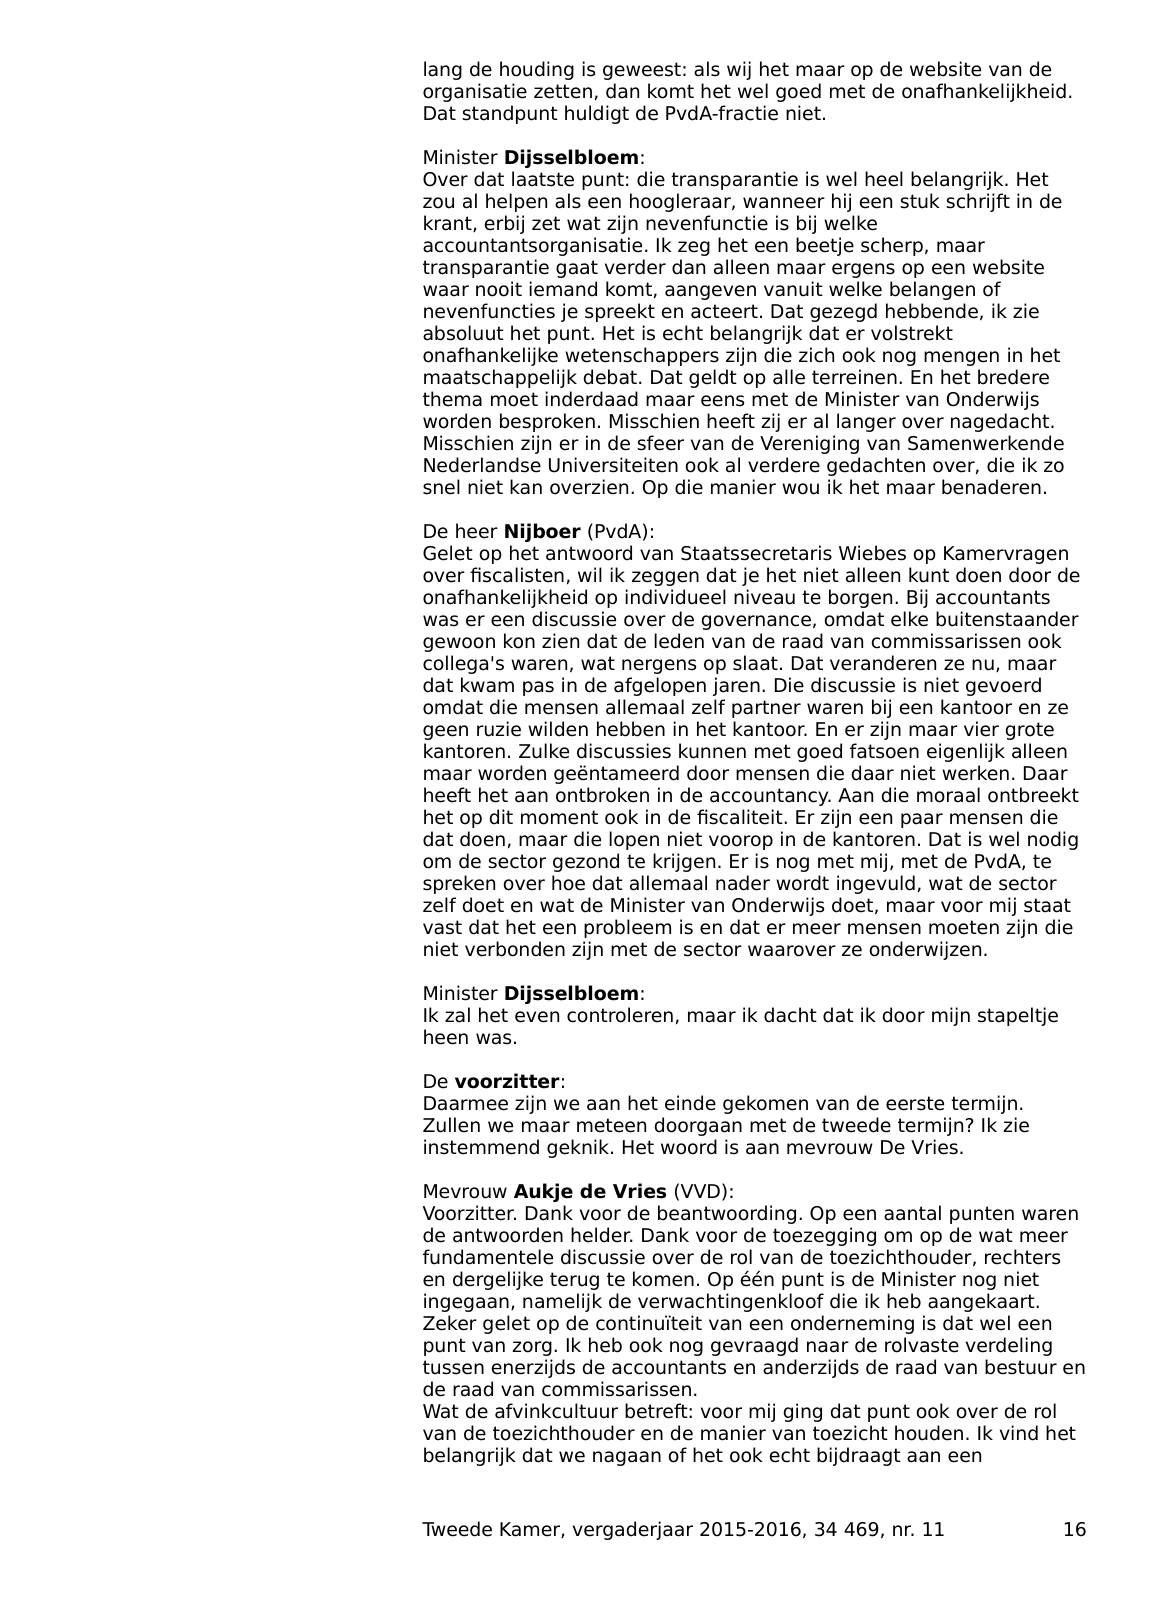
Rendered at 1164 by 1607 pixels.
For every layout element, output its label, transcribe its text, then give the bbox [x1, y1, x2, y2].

text De voorzitter: [422, 1071, 1087, 1093]
text Gelet op het antwoord van Staatssecretaris Wiebes op Kamervragen over fiscalisten, wil ik zeggen dat je het niet alleen kunt doen door de onafhankelijkheid op individueel niveau te borgen. Bij accountants was er een discussie over de governance, omdat elke buitenstaander gewoon kon zien dat de leden van de raad van commissarissen ook collega's waren, wat nergens op slaat. Dat veranderen ze nu, maar dat kwam pas in de afgelopen jaren. Die discussie is niet gevoerd omdat die mensen allemaal zelf partner waren bij een kantoor en ze geen ruzie wilden hebben in het kantoor. En er zijn maar vier grote kantoren. Zulke discussies kunnen met goed fatsoen eigenlijk alleen maar worden geëntameerd door mensen die daar niet werken. Daar heeft het aan ontbroken in de accountancy. Aan die moraal ontbreekt het op dit moment ook in de fiscaliteit. Er zijn een paar mensen die dat doen, maar die lopen niet voorop in de kantoren. Dat is wel nodig om de sector gezond te krijgen. Er is nog met mij, met de PvdA, te spreken over hoe dat allemaal nader wordt ingevuld, wat de sector zelf doet en wat de Minister van Onderwijs doet, maar voor mij staat vast dat het een probleem is en dat er meer mensen moeten zijn die niet verbonden zijn met de sector waarover ze onderwijzen. [422, 543, 1087, 961]
text Voorzitter. Dank voor de beantwoording. Op een aantal punten waren de antwoorden helder. Dank voor de toezegging om op de wat meer fundamentele discussie over de rol van de toezichthouder, rechters en dergelijke terug te komen. Op één punt is de Minister nog niet ingegaan, namelijk de verwachtingenkloof die ik heb aangekaart. Zeker gelet op de continuïteit van een onderneming is dat wel een punt van zorg. Ik heb ook nog gevraagd naar de rolvaste verdeling tussen enerzijds de accountants en anderzijds de raad van bestuur en de raad van commissarissen. [422, 1203, 1087, 1401]
text Over dat laatste punt: die transparantie is wel heel belangrijk. Het zou al helpen als een hoogleraar, wanneer hij een stuk schrijft in de krant, erbij zet wat zijn nevenfunctie is bij welke accountantsorganisatie. Ik zeg het een beetje scherp, maar transparantie gaat verder dan alleen maar ergens op een website waar nooit iemand komt, aangeven vanuit welke belangen of nevenfuncties je spreekt en acteert. Dat gezegd hebbende, ik zie absoluut het punt. Het is echt belangrijk dat er volstrekt onafhankelijke wetenschappers zijn die zich ook nog mengen in het maatschappelijk debat. Dat geldt op alle terreinen. En het bredere thema moet inderdaad maar eens met de Minister van Onderwijs worden besproken. Misschien heeft zij er al langer over nagedacht. Misschien zijn er in de sfeer van de Vereniging van Samenwerkende Nederlandse Universiteiten ook al verdere gedachten over, die ik zo snel niet kan overzien. Op die manier wou ik het maar benaderen. [422, 169, 1087, 499]
text Daarmee zijn we aan het einde gekomen van de eerste termijn. Zullen we maar meteen doorgaan met de tweede termijn? Ik zie instemmend geknik. Het woord is aan mevrouw De Vries. [422, 1093, 1087, 1159]
text lang de houding is geweest: als wij het maar op de website van de organisatie zetten, dan komt het wel goed met de onafhankelijkheid. Dat standpunt huldigt de PvdA-fractie niet. [422, 59, 1087, 125]
text Ik zal het even controleren, maar ik dacht dat ik door mijn stapeltje heen was. [422, 1005, 1087, 1049]
text Mevrouw Aukje de Vries (VVD): [422, 1181, 1087, 1203]
text Minister Dijsselbloem: [422, 147, 1087, 169]
text Minister Dijsselbloem: [422, 983, 1087, 1005]
text De heer Nijboer (PvdA): [422, 521, 1087, 543]
text Wat de afvinkcultuur betreft: voor mij ging dat punt ook over de rol van de toezichthouder en de manier van toezicht houden. Ik vind het belangrijk dat we nagaan of het ook echt bijdraagt aan een [422, 1401, 1087, 1467]
